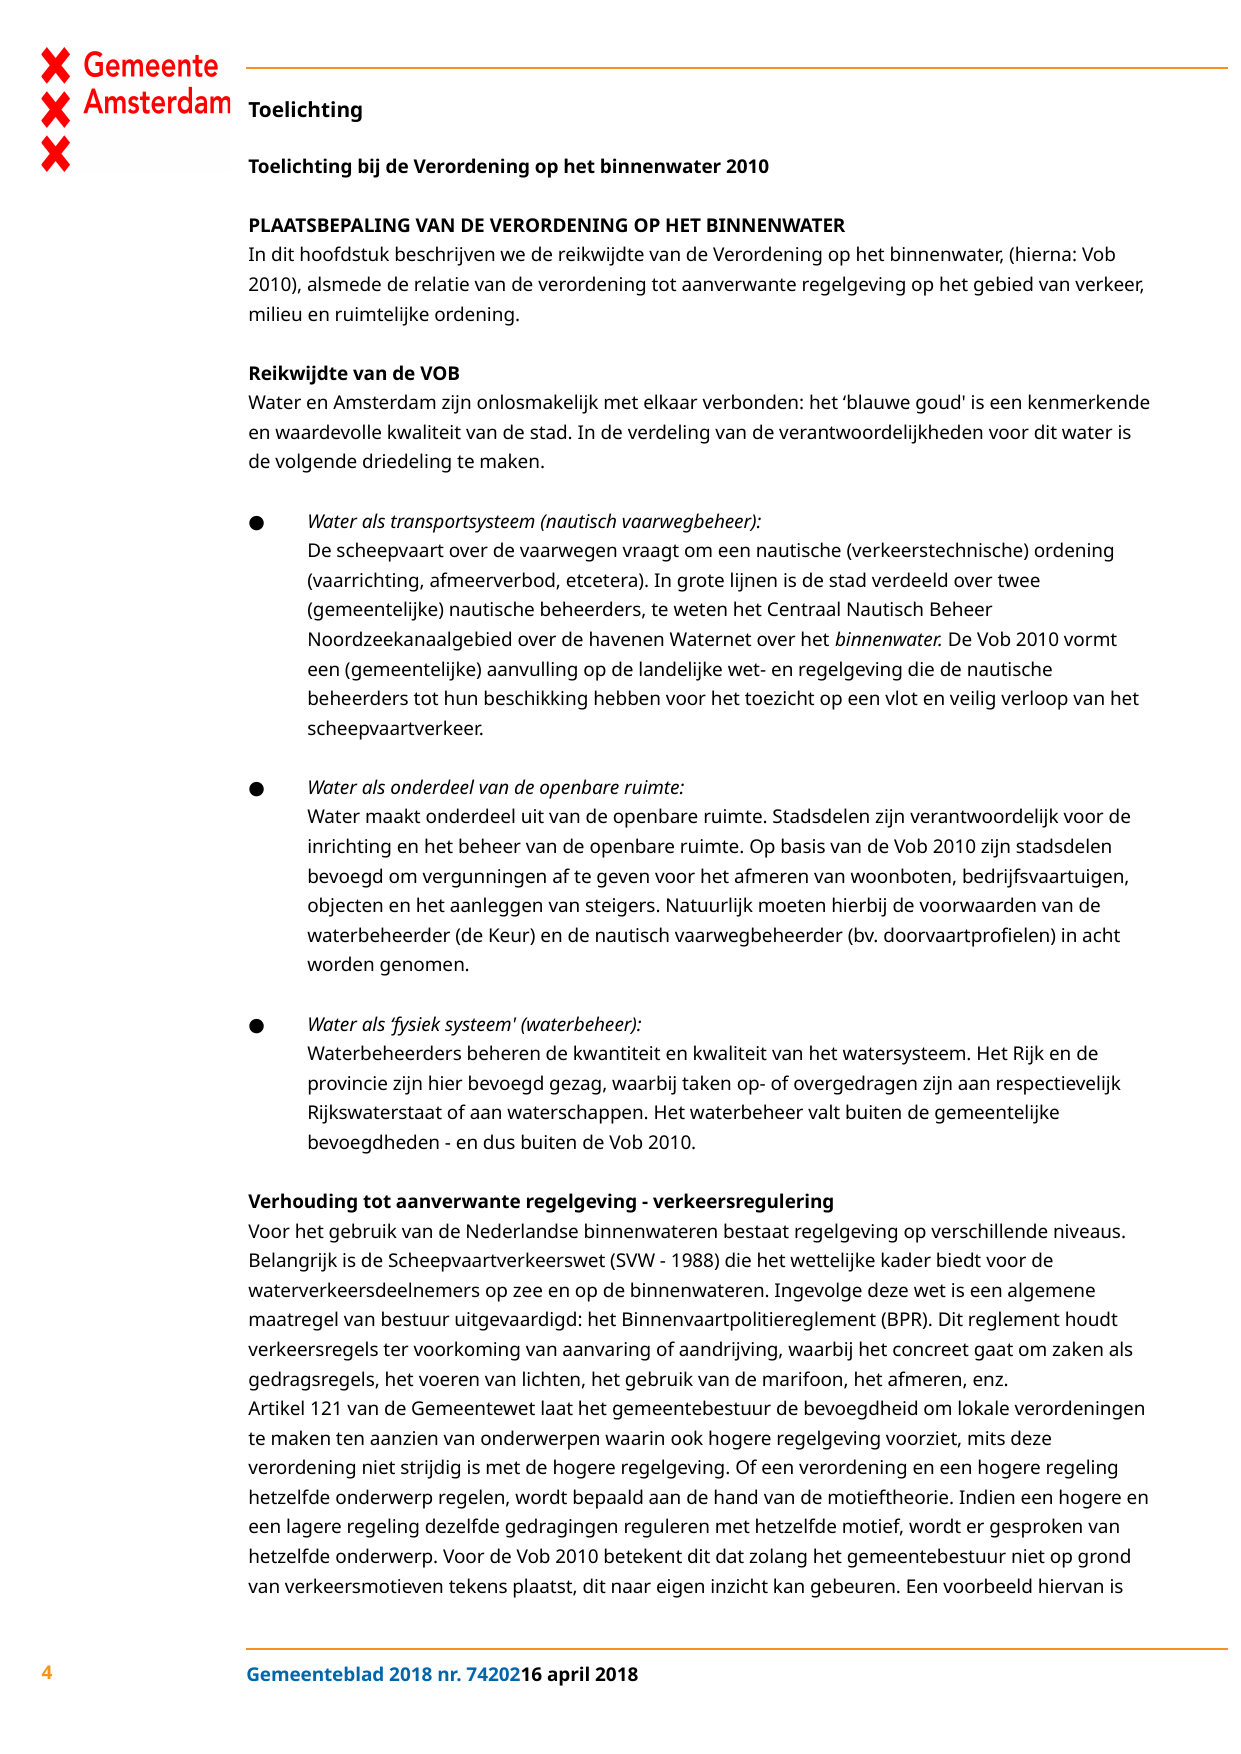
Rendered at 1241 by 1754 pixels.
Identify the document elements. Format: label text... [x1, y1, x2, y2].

list Water als ‘fysiek systeem' (waterbeheer): [248, 1011, 1152, 1037]
text In dit hoofdstuk beschrijven we de reikwijdte van de Verordening op het binnenwater, (hierna: Vob 2010), alsmede de relatie van de verordening tot aanverwante regelgeving op het gebied van verkeer, milieu en ruimtelijke ordening. [248, 242, 1152, 327]
text Artikel 121 van de Gemeentewet laat het gemeentebestuur de bevoegdheid om lokale verordeningen te maken ten aanzien van onderwerpen waarin ook hogere regelgeving voorziet, mits deze verordening niet strijdig is met de hogere regelgeving. Of een verordening en een hogere regeling hetzelfde onderwerp regelen, wordt bepaald aan de hand van de motieftheorie. Indien een hogere en een lagere regeling dezelfde gedragingen reguleren met hetzelfde motief, wordt er gesproken van hetzelfde onderwerp. Voor de Vob 2010 betekent dit dat zolang het gemeentebestuur niet op grond van verkeersmotieven tekens plaatst, dit naar eigen inzicht kan gebeuren. Een voorbeeld hiervan is [248, 1395, 1152, 1599]
text Water en Amsterdam zijn onlosmakelijk met elkaar verbonden: het ‘blauwe goud' is een kenmerkende en waardevolle kwaliteit van de stad. In de verdeling van de verantwoordelijkheden voor dit water is de volgende driedeling te maken. [248, 389, 1152, 474]
text PLAATSBEPALING VAN DE VERORDENING OP HET BINNENWATER [248, 212, 1152, 238]
text Toelichting bij de Verordening op het binnenwater 2010 [248, 153, 1152, 179]
list Water als transportsysteem (nautisch vaarwegbeheer): [248, 508, 1152, 534]
text Voor het gebruik van de Nederlandse binnenwateren bestaat regelgeving op verschillende niveaus. Belangrijk is de Scheepvaartverkeerswet (SVW - 1988) die het wettelijke kader biedt voor de waterverkeersdeelnemers op zee en op de binnenwateren. Ingevolge deze wet is een algemene maatregel van bestuur uitgevaardigd: het Binnenvaartpolitiereglement (BPR). Dit reglement houdt verkeersregels ter voorkoming van aanvaring of aandrijving, waarbij het concreet gaat om zaken als gedragsregels, het voeren van lichten, het gebruik van de marifoon, het afmeren, enz. [248, 1218, 1152, 1392]
list Water maakt onderdeel uit van de openbare ruimte. Stadsdelen zijn verantwoordelijk voor de inrichting en het beheer van de openbare ruimte. Op basis van de Vob 2010 zijn stadsdelen bevoegd om vergunningen af te geven voor het afmeren van woonboten, bedrijfsvaartuigen, objecten en het aanleggen van steigers. Natuurlijk moeten hierbij de voorwaarden van de waterbeheerder (de Keur) en de nautisch vaarwegbeheerder (bv. doorvaartprofielen) in acht worden genomen. [248, 804, 1152, 977]
text Toelichting [248, 95, 1152, 123]
list De scheepvaart over de vaarwegen vraagt om een nautische (verkeerstechnische) ordening (vaarrichting, afmeerverbod, etcetera). In grote lijnen is de stad verdeeld over twee (gemeentelijke) nautische beheerders, te weten het Centraal Nautisch Beheer Noordzeekanaalgebied over de havenen Waternet over het binnenwater. De Vob 2010 vormt een (gemeentelijke) aanvulling op de landelijke wet- en regelgeving die de nautische beheerders tot hun beschikking hebben voor het toezicht op een vlot en veilig verloop van het scheepvaartverkeer. [248, 537, 1152, 741]
text Reikwijdte van de VOB [248, 360, 1152, 386]
list Water als onderdeel van de openbare ruimte: [248, 774, 1152, 800]
text Verhouding tot aanverwante regelgeving - verkeersregulering [248, 1188, 1152, 1214]
list Waterbeheerders beheren de kwantiteit en kwaliteit van het watersysteem. Het Rijk en de provincie zijn hier bevoegd gezag, waarbij taken op- of overgedragen zijn aan respectievelijk Rijkswaterstaat of aan waterschappen. Het waterbeheer valt buiten de gemeentelijke bevoegdheden - en dus buiten de Vob 2010. [248, 1040, 1152, 1155]
picture [41, 47, 231, 172]
